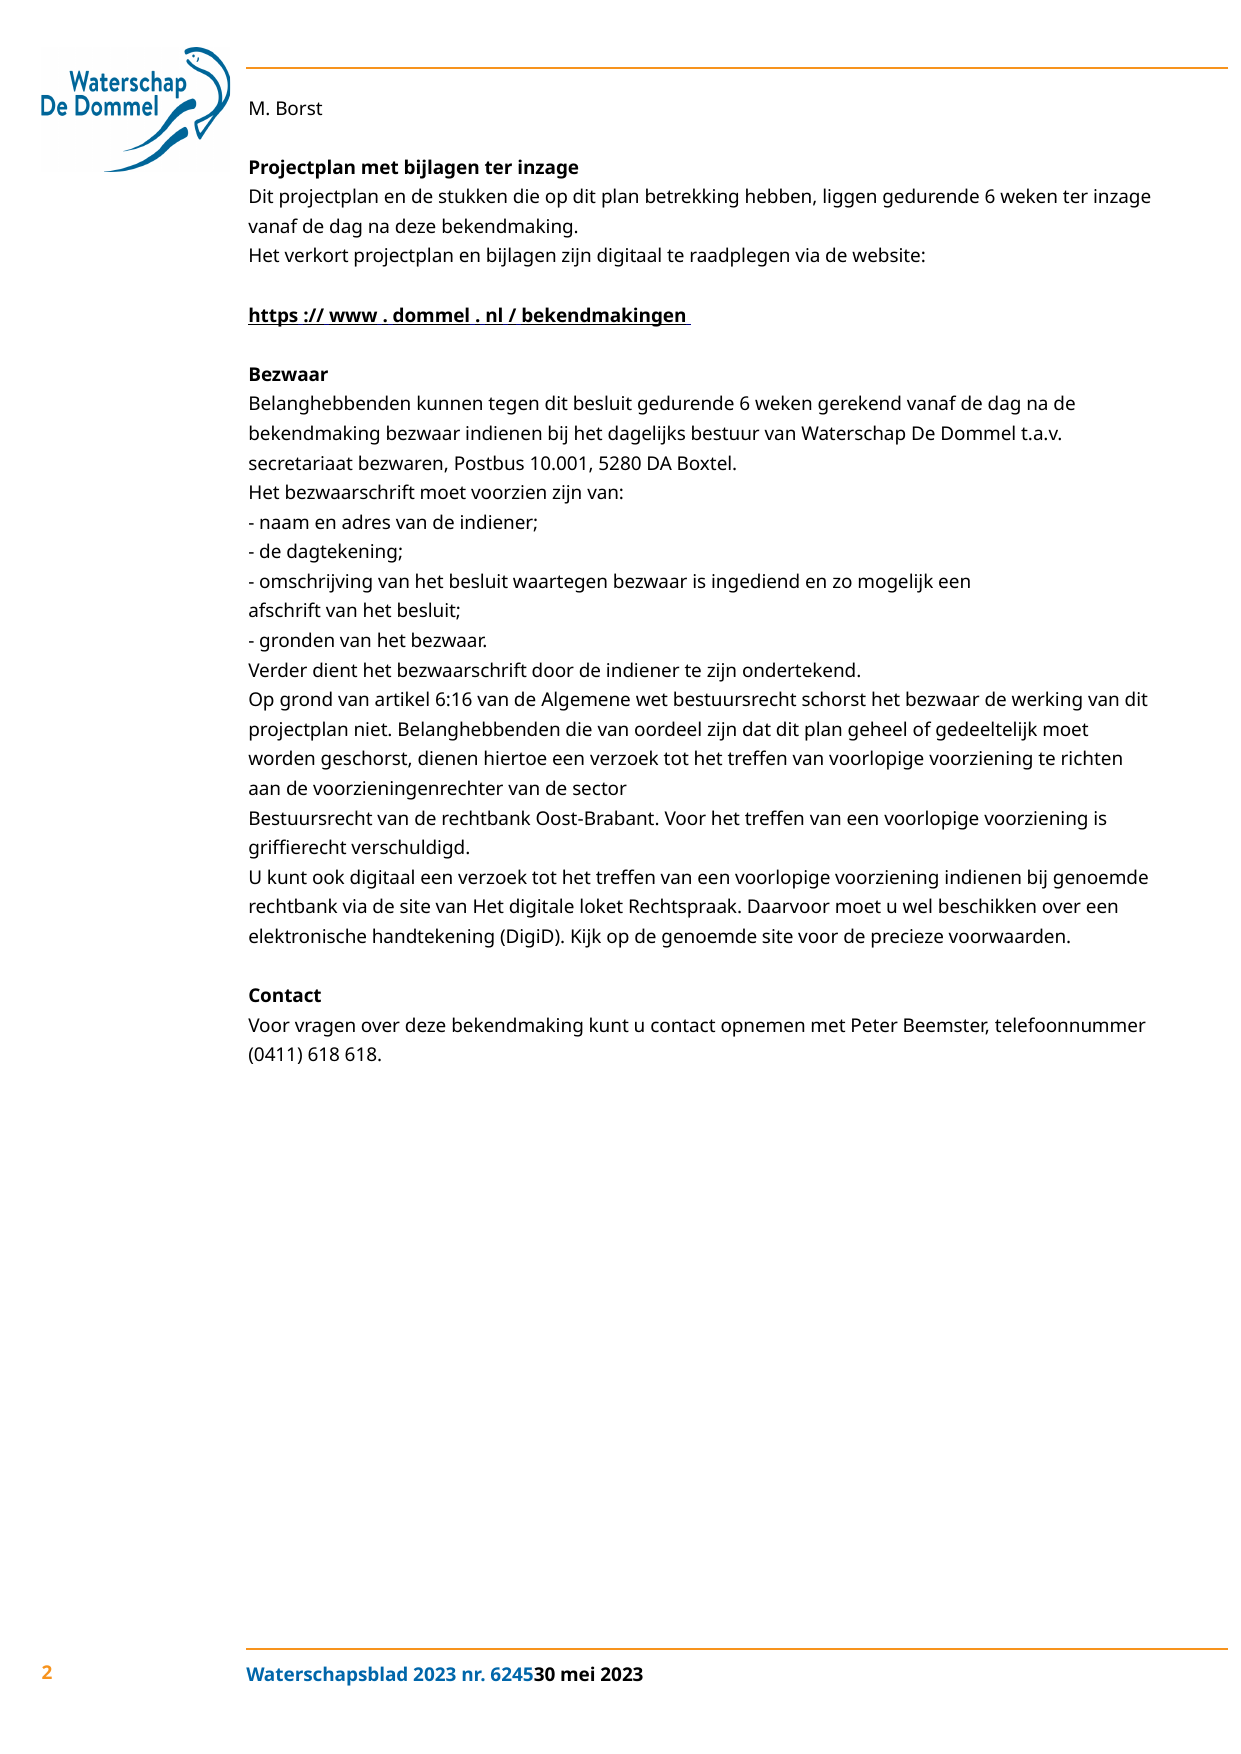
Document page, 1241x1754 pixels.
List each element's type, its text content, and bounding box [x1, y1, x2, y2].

text Bestuursrecht van de rechtbank Oost‑Brabant. Voor het treffen van een voorlopige voorziening is griffierecht verschuldigd. [248, 805, 1152, 860]
text U kunt ook digitaal een verzoek tot het treffen van een voorlopige voorziening indienen bij genoemde rechtbank via de site van Het digitale loket Rechtspraak. Daarvoor moet u wel beschikken over een elektronische handtekening (DigiD). Kijk op de genoemde site voor de precieze voorwaarden. [248, 864, 1152, 949]
text Op grond van artikel 6:16 van de Algemene wet bestuursrecht schorst het bezwaar de werking van dit projectplan niet. Belanghebbenden die van oordeel zijn dat dit plan geheel of gedeeltelijk moet worden geschorst, dienen hiertoe een verzoek tot het treffen van voorlopige voorziening te richten aan de voorzieningenrechter van de sector [248, 686, 1152, 801]
text M. Borst [248, 95, 1152, 121]
text Bezwaar [248, 361, 1152, 387]
text Projectplan met bijlagen ter inzage [248, 154, 1152, 180]
text Het bezwaarschrift moet voorzien zijn van: [248, 479, 1152, 505]
picture [41, 47, 231, 172]
text Dit projectplan en de stukken die op dit plan betrekking hebben, liggen gedurende 6 weken ter inzage vanaf de dag na deze bekendmaking. [248, 183, 1152, 239]
text Voor vragen over deze bekendmaking kunt u contact opnemen met Peter Beemster, telefoonnummer (0411) 618 618. [248, 1012, 1152, 1067]
text ‑ omschrijving van het besluit waartegen bezwaar is ingediend en zo mogelijk een [248, 568, 1152, 594]
text Contact [248, 982, 1152, 1008]
text Belanghebbenden kunnen tegen dit besluit gedurende 6 weken gerekend vanaf de dag na de bekendmaking bezwaar indienen bij het dagelijks bestuur van Waterschap De Dommel t.a.v. secretariaat bezwaren, Postbus 10.001, 5280 DA Boxtel. [248, 391, 1152, 476]
text Verder dient het bezwaarschrift door de indiener te zijn ondertekend. [248, 657, 1152, 683]
picture [198, 118, 210, 131]
picture [204, 47, 231, 76]
text afschrift van het besluit; [248, 598, 1152, 623]
text https :// www . dommel . nl / bekendmakingen [248, 302, 1152, 328]
text ‑ de dagtekening; [248, 538, 1152, 564]
text Het verkort projectplan en bijlagen zijn digitaal te raadplegen via de website: [248, 243, 1152, 268]
text ‑ naam en adres van de indiener; [248, 509, 1152, 535]
text ‑ gronden van het bezwaar. [248, 627, 1152, 653]
picture [45, 99, 51, 111]
